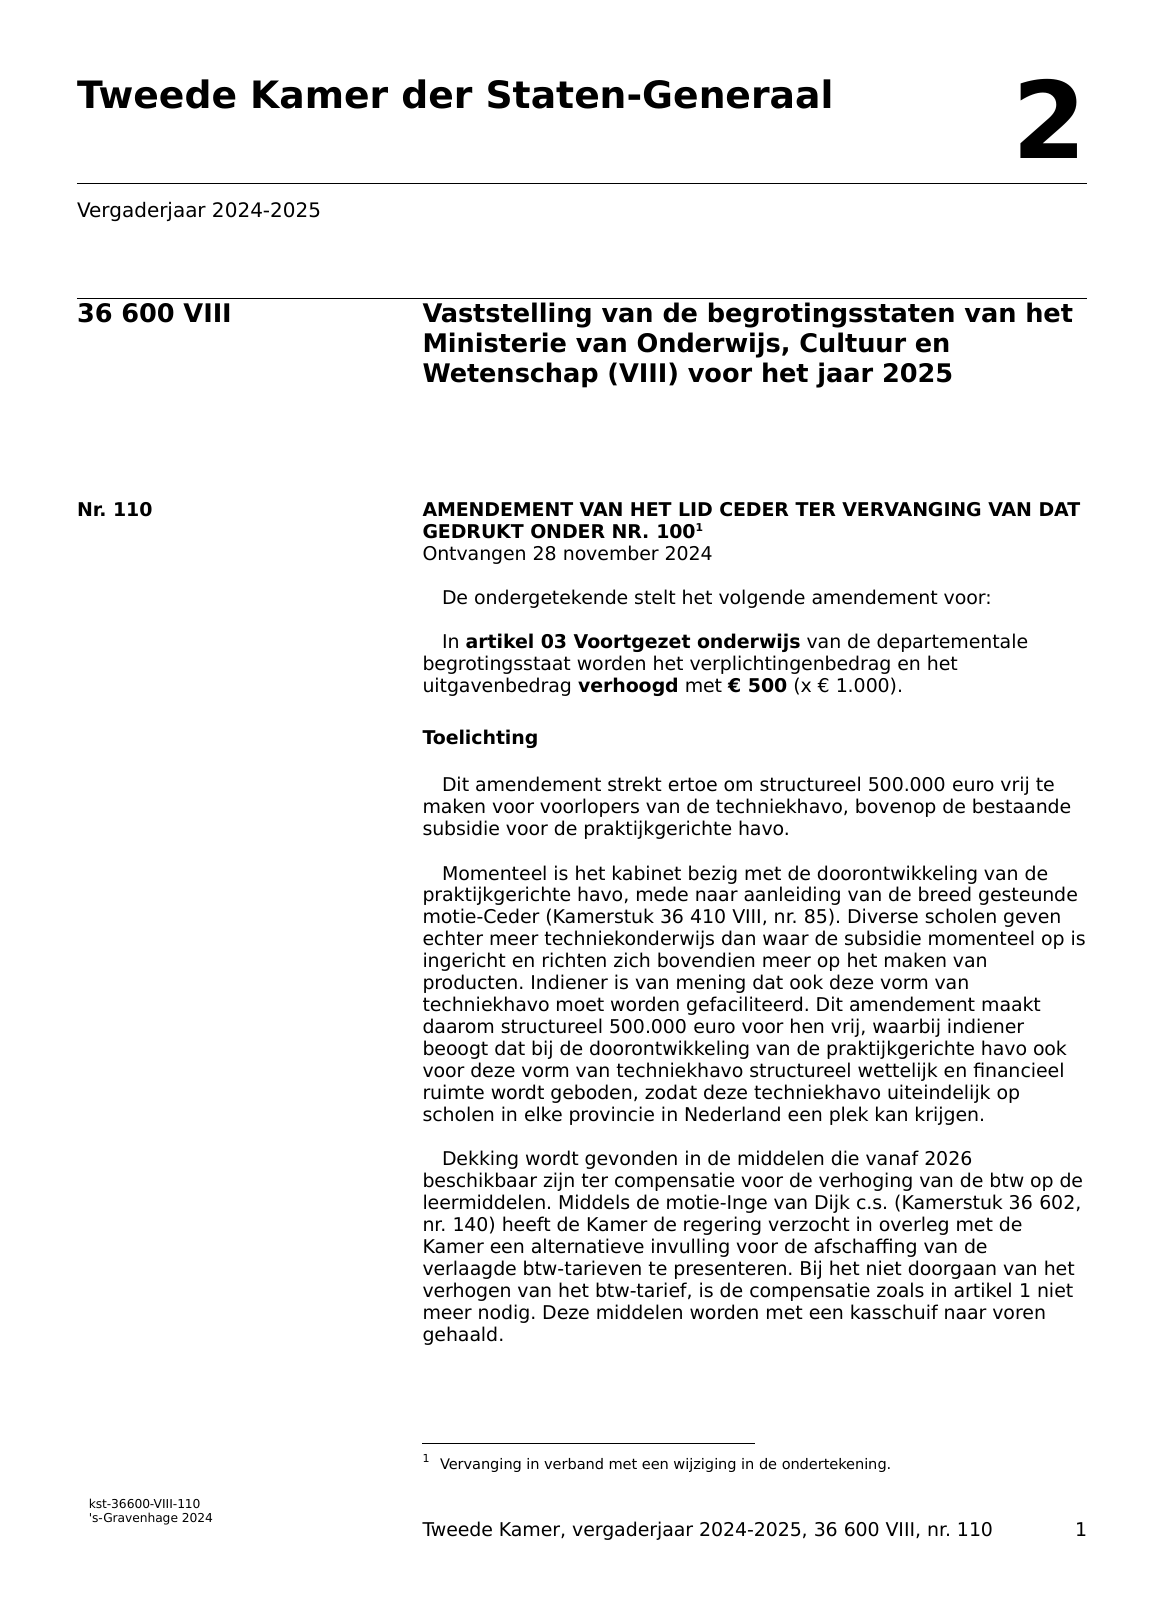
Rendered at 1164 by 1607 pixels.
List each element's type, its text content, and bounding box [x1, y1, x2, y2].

text Vervanging in verband met een wijziging in de ondertekening. [422, 1452, 1087, 1474]
table_header 2 [886, 59, 1087, 183]
text 's-Gravenhage 2024 [88, 1511, 323, 1525]
text In artikel 03 Voortgezet onderwijs van de departementale begrotingsstaat worden het verplichtingenbedrag en het uitgavenbedrag verhoogd met € 500 (x € 1.000). [422, 631, 1087, 697]
subtitle 36 600 VIII Vaststelling van de begrotingsstaten van het Ministerie van Onderwijs, Cultuur en Wetenschap (VIII) voor het jaar 2025 [77, 299, 1087, 388]
text De ondergetekende stelt het volgende amendement voor: [422, 587, 1087, 609]
text kst-36600-VIII-110 [88, 1497, 323, 1511]
subtitle Toelichting [422, 727, 1087, 749]
table_header Tweede Kamer der Staten-Generaal [77, 59, 886, 183]
subtitle Nr. 110 AMENDEMENT VAN HET LID CEDER TER VERVANGING VAN DAT GEDRUKT ONDER NR. 100 [77, 499, 1087, 543]
text Dekking wordt gevonden in de middelen die vanaf 2026 beschikbaar zijn ter compensatie voor de verhoging van de btw op de leermiddelen. Middels de motie-Inge van Dijk c.s. (Kamerstuk 36 602, nr. 140) heeft de Kamer de regering verzocht in overleg met de Kamer een alternatieve invulling voor de afschaffing van de verlaagde btw-tarieven te presenteren. Bij het niet doorgaan van het verhogen van het btw-tarief, is de compensatie zoals in artikel 1 niet meer nodig. Deze middelen worden met een kasschuif naar voren gehaald. [422, 1148, 1087, 1346]
table_cell Vergaderjaar 2024-2025 [77, 184, 1087, 298]
text Ontvangen 28 november 2024 [422, 543, 1087, 565]
text Dit amendement strekt ertoe om structureel 500.000 euro vrij te maken voor voorlopers van de techniekhavo, bovenop de bestaande subsidie voor de praktijkgerichte havo. [422, 774, 1087, 840]
text Momenteel is het kabinet bezig met de doorontwikkeling van de praktijkgerichte havo, mede naar aanleiding van de breed gesteunde motie-Ceder (Kamerstuk 36 410 VIII, nr. 85). Diverse scholen geven echter meer techniekonderwijs dan waar de subsidie momenteel op is ingericht en richten zich bovendien meer op het maken van producten. Indiener is van mening dat ook deze vorm van techniekhavo moet worden gefaciliteerd. Dit amendement maakt daarom structureel 500.000 euro voor hen vrij, waarbij indiener beoogt dat bij de doorontwikkeling van de praktijkgerichte havo ook voor deze vorm van techniekhavo structureel wettelijk en financieel ruimte wordt geboden, zodat deze techniekhavo uiteindelijk op scholen in elke provincie in Nederland een plek kan krijgen. [422, 862, 1087, 1126]
